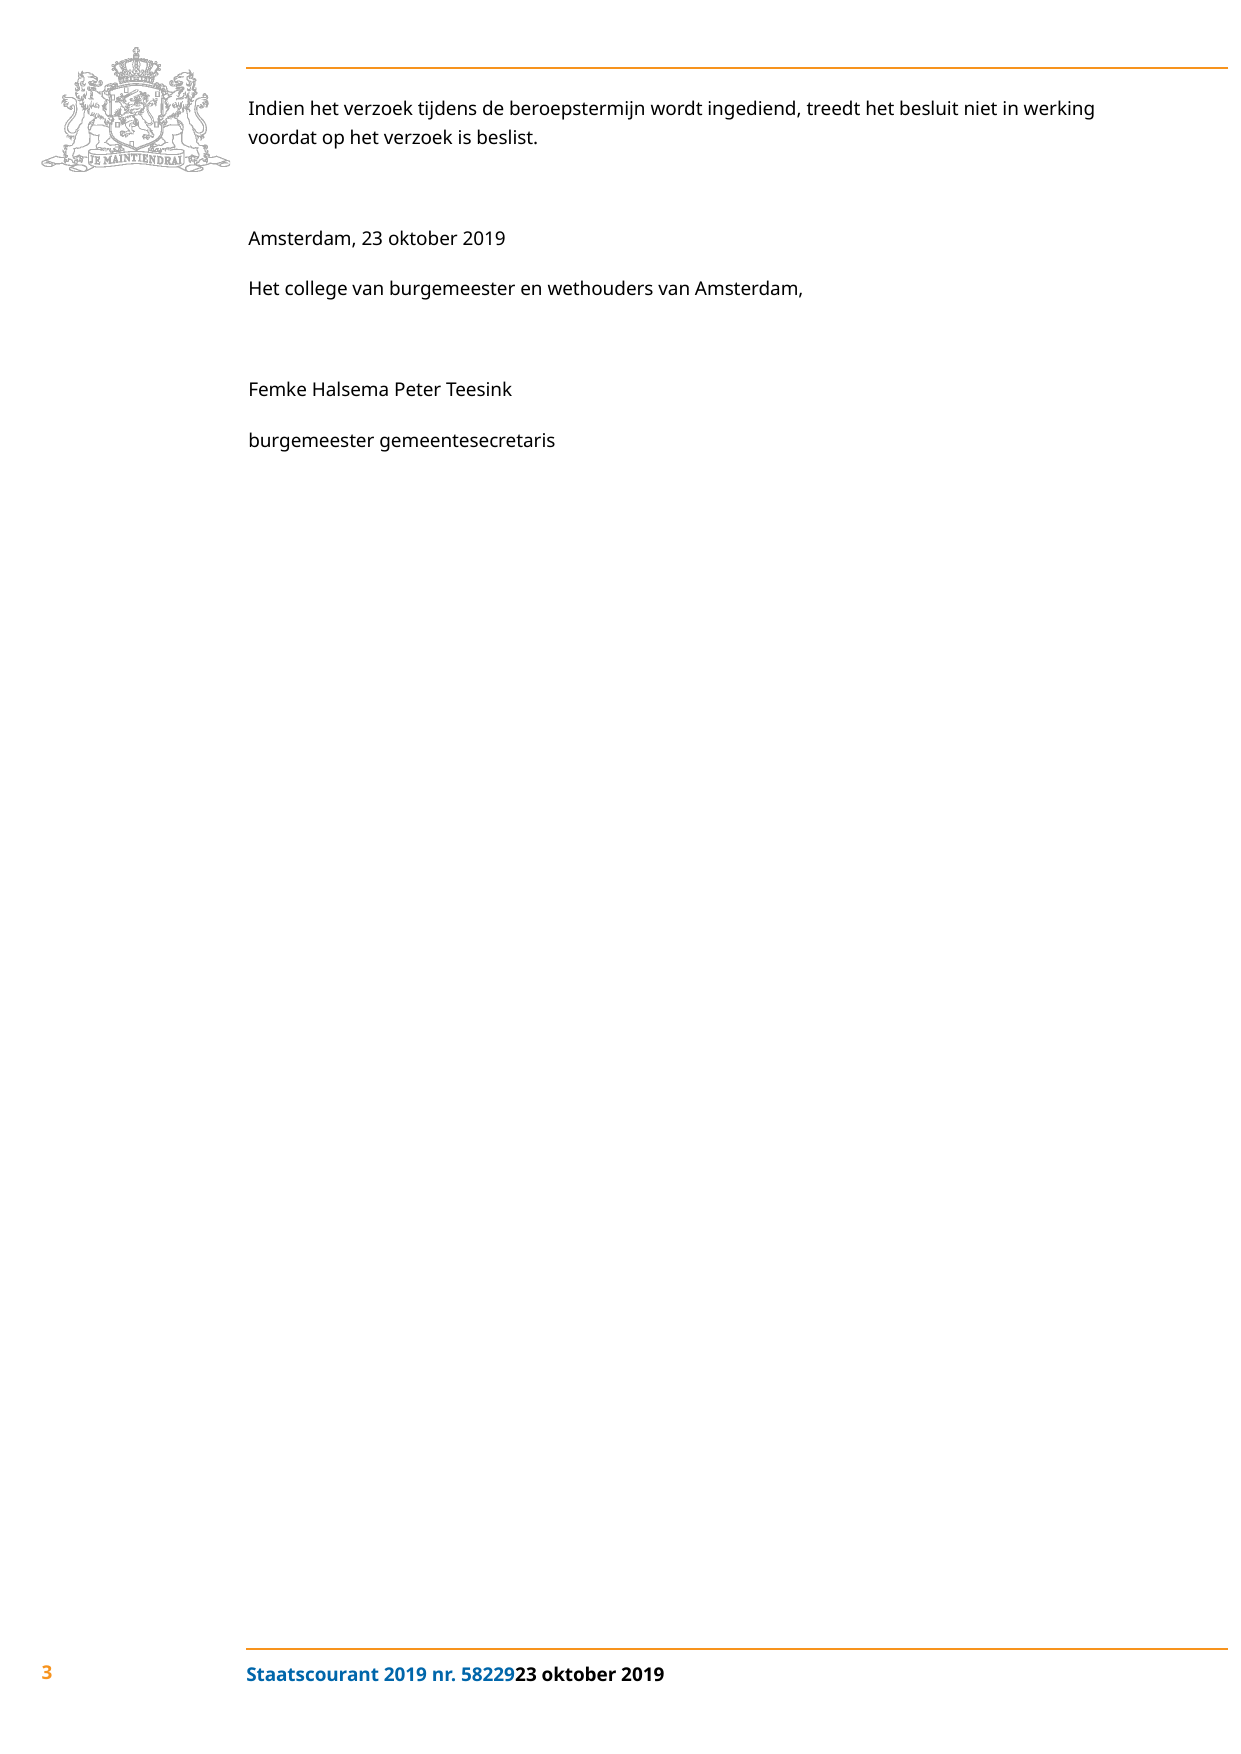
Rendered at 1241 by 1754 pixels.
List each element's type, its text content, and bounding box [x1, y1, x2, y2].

text Amsterdam, 23 oktober 2019 [248, 225, 1152, 251]
text Indien het verzoek tijdens de beroepstermijn wordt ingediend, treedt het besluit niet in werking voordat op het verzoek is beslist. [248, 95, 1152, 150]
text burgemeester gemeentesecretaris [248, 427, 1152, 453]
text Femke Halsema Peter Teesink [248, 376, 1152, 402]
picture [41, 47, 231, 172]
text Het college van burgemeester en wethouders van Amsterdam, [248, 276, 1152, 301]
